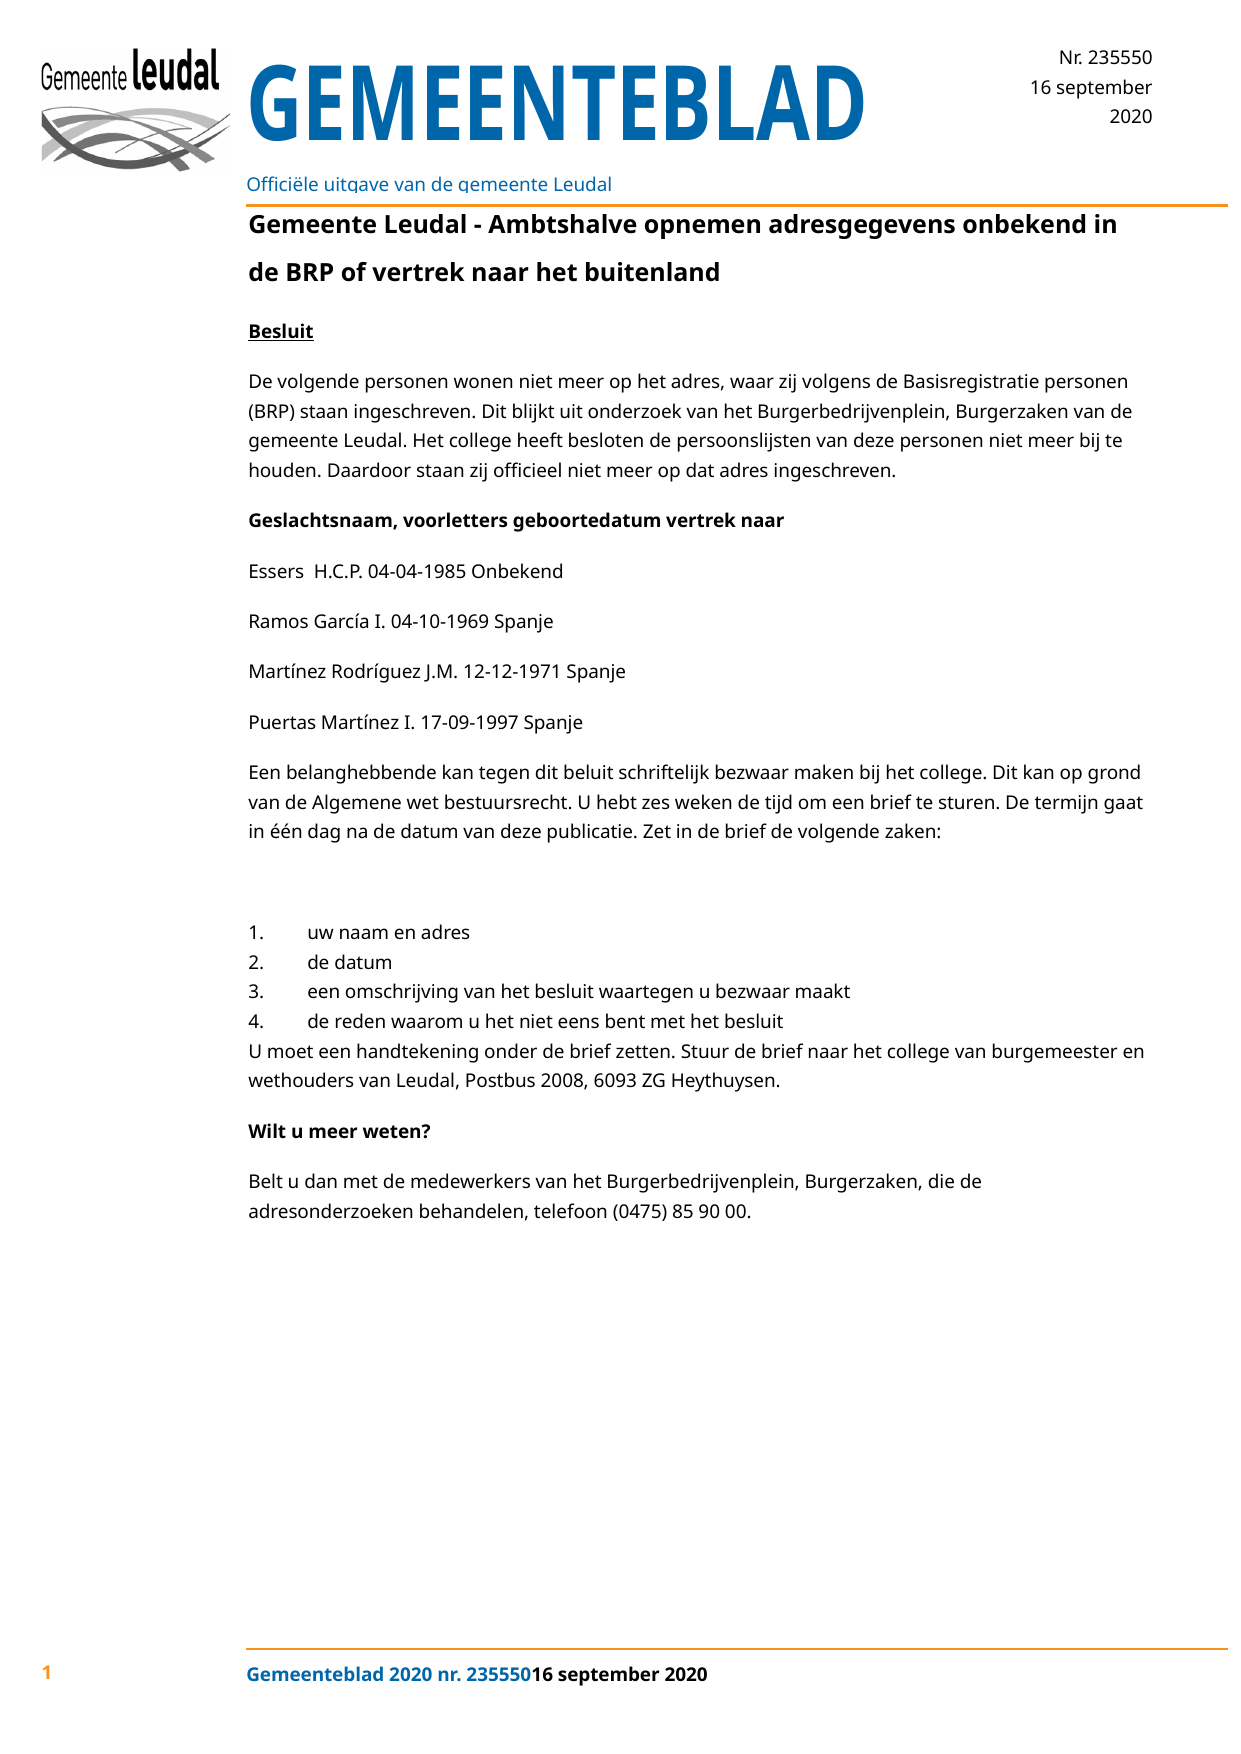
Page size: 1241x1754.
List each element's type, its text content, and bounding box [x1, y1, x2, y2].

text Martínez Rodríguez J.M. 12-12-1971 Spanje [248, 659, 1152, 684]
text De volgende personen wonen niet meer op het adres, waar zij volgens de Basisregistratie personen (BRP) staan ingeschreven. Dit blijkt uit onderzoek van het Burgerbedrijvenplein, Burgerzaken van de gemeente Leudal. Het college heeft besloten de persoonslijsten van deze personen niet meer bij te houden. Daardoor staan zij officieel niet meer op dat adres ingeschreven. [248, 368, 1152, 483]
list een omschrijving van het besluit waartegen u bezwaar maakt [248, 979, 1152, 1004]
text Een belanghebbende kan tegen dit beluit schriftelijk bezwaar maken bij het college. Dit kan op grond van de Algemene wet bestuursrecht. U hebt zes weken de tijd om een brief te sturen. De termijn gaat in één dag na de datum van deze publicatie. Zet in de brief de volgende zaken: [248, 759, 1152, 844]
list de datum [248, 949, 1152, 975]
list de reden waarom u het niet eens bent met het besluit [248, 1008, 1152, 1034]
text Geslachtsnaam, voorletters geboortedatum vertrek naar [248, 507, 1152, 533]
text Wilt u meer weten? [248, 1118, 1152, 1144]
list uw naam en adres [248, 919, 1152, 945]
picture [41, 47, 231, 172]
text Ramos García I. 04-10-1969 Spanje [248, 608, 1152, 634]
text Besluit [248, 318, 1152, 344]
text Gemeente Leudal - Ambtshalve opnemen adresgegevens onbekend in de BRP of vertrek naar het buitenland [248, 207, 1152, 288]
text Essers H.C.P. 04-04-1985 Onbekend [248, 558, 1152, 584]
text Belt u dan met de medewerkers van het Burgerbedrijvenplein, Burgerzaken, die de adresonderzoeken behandelen, telefoon (0475) 85 90 00. [248, 1168, 1152, 1224]
text Puertas Martínez I. 17-09-1997 Spanje [248, 709, 1152, 735]
text U moet een handtekening onder de brief zetten. Stuur de brief naar het college van burgemeester en wethouders van Leudal, Postbus 2008, 6093 ZG Heythuysen. [248, 1038, 1152, 1093]
